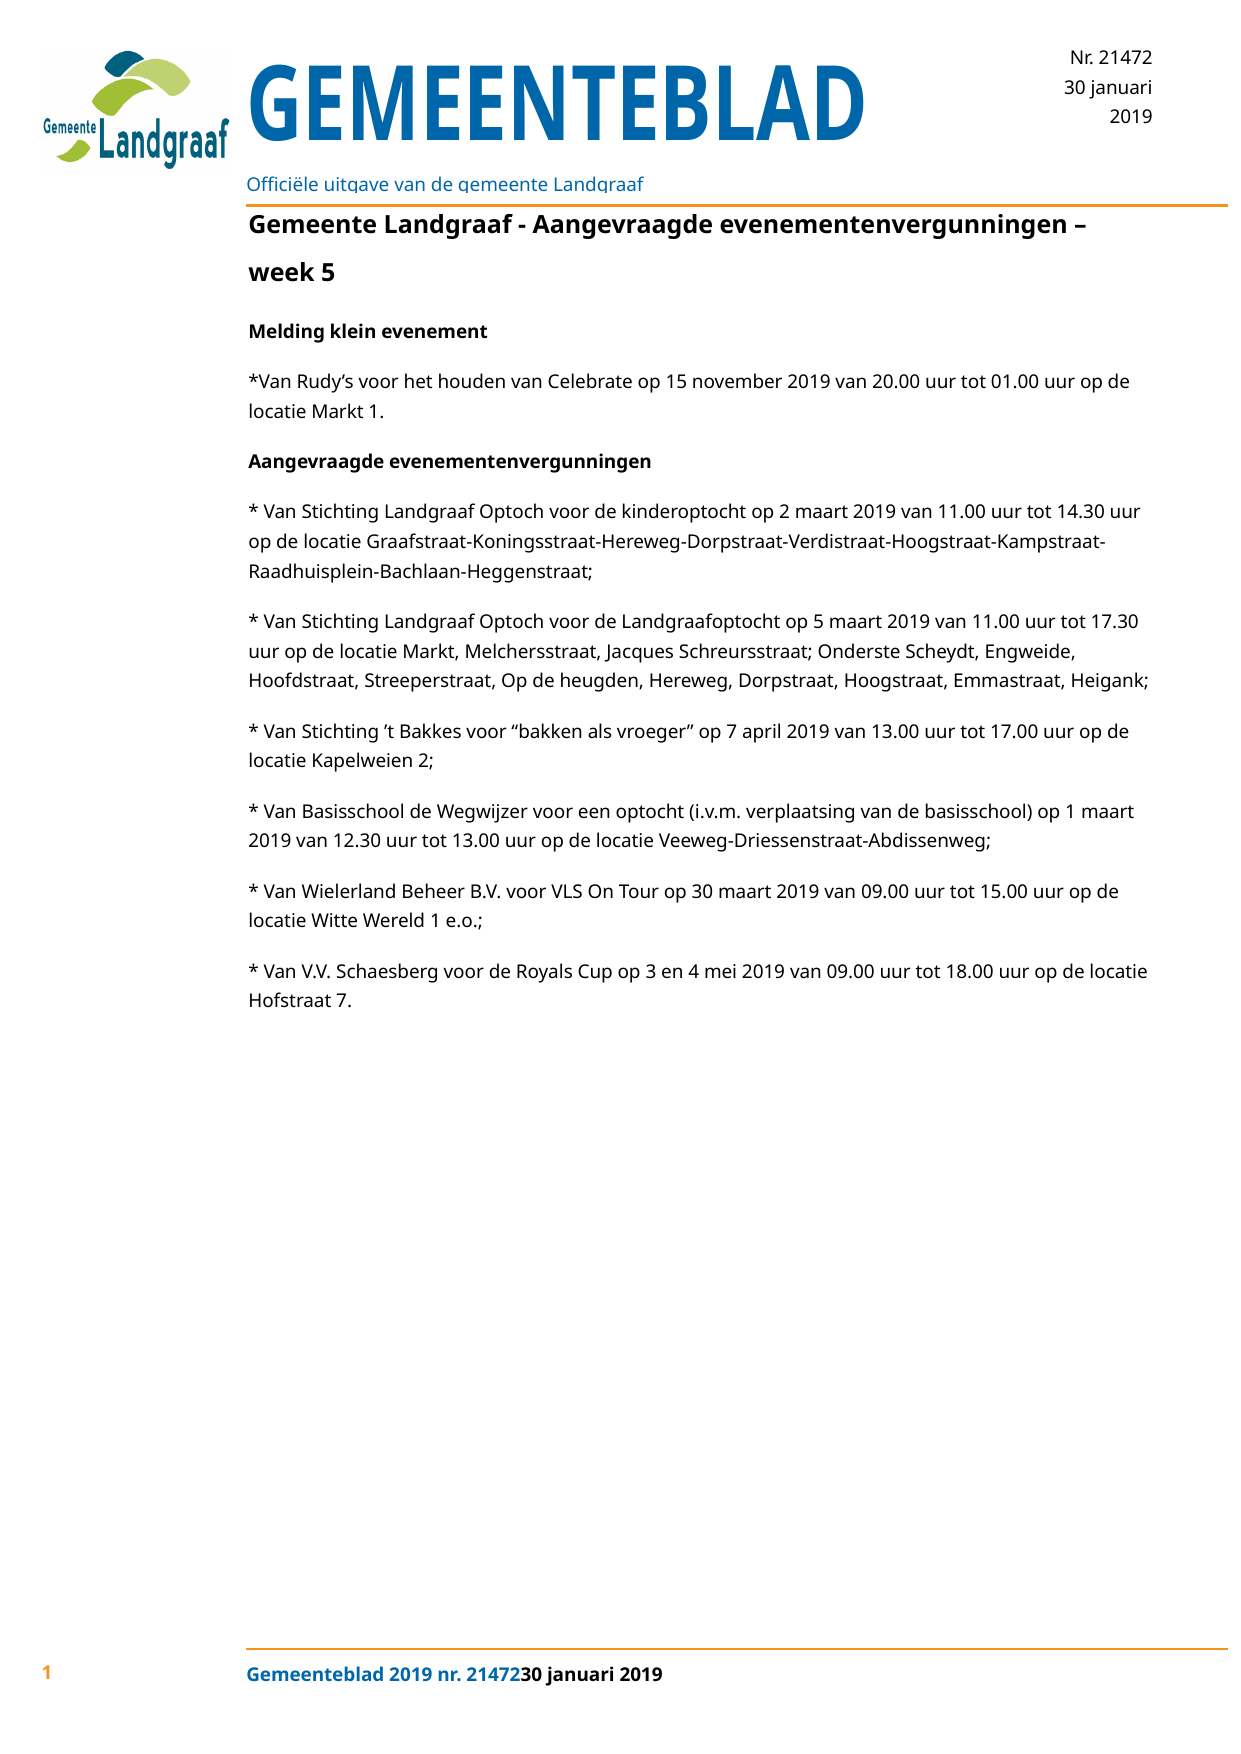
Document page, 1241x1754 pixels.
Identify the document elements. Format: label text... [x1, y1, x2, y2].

text Aangevraagde evenementenvergunningen [248, 448, 1152, 474]
text * Van Stichting Landgraaf Optoch voor de Landgraafoptocht op 5 maart 2019 van 11.00 uur tot 17.30 uur op de locatie Markt, Melchersstraat, Jacques Schreursstraat; Onderste Scheydt, Engweide, Hoofdstraat, Streeperstraat, Op de heugden, Hereweg, Dorpstraat, Hoogstraat, Emmastraat, Heigank; [248, 608, 1152, 693]
text Gemeente Landgraaf - Aangevraagde evenementenvergunningen – week 5 [248, 207, 1152, 288]
text * Van Stichting ’t Bakkes voor “bakken als vroeger” op 7 april 2019 van 13.00 uur tot 17.00 uur op de locatie Kapelweien 2; [248, 718, 1152, 773]
text *Van Rudy’s voor het houden van Celebrate op 15 november 2019 van 20.00 uur tot 01.00 uur op de locatie Markt 1. [248, 368, 1152, 424]
picture [41, 47, 231, 172]
text * Van Stichting Landgraaf Optoch voor de kinderoptocht op 2 maart 2019 van 11.00 uur tot 14.30 uur op de locatie Graafstraat-Koningsstraat-Hereweg-Dorpstraat-Verdistraat-Hoogstraat-Kampstraat-Raadhuisplein-Bachlaan-Heggenstraat; [248, 499, 1152, 584]
text * Van V.V. Schaesberg voor de Royals Cup op 3 en 4 mei 2019 van 09.00 uur tot 18.00 uur op de locatie Hofstraat 7. [248, 958, 1152, 1013]
text * Van Wielerland Beheer B.V. voor VLS On Tour op 30 maart 2019 van 09.00 uur tot 15.00 uur op de locatie Witte Wereld 1 e.o.; [248, 878, 1152, 933]
text Melding klein evenement [248, 318, 1152, 344]
text * Van Basisschool de Wegwijzer voor een optocht (i.v.m. verplaatsing van de basisschool) op 1 maart 2019 van 12.30 uur tot 13.00 uur op de locatie Veeweg-Driessenstraat-Abdissenweg; [248, 798, 1152, 853]
